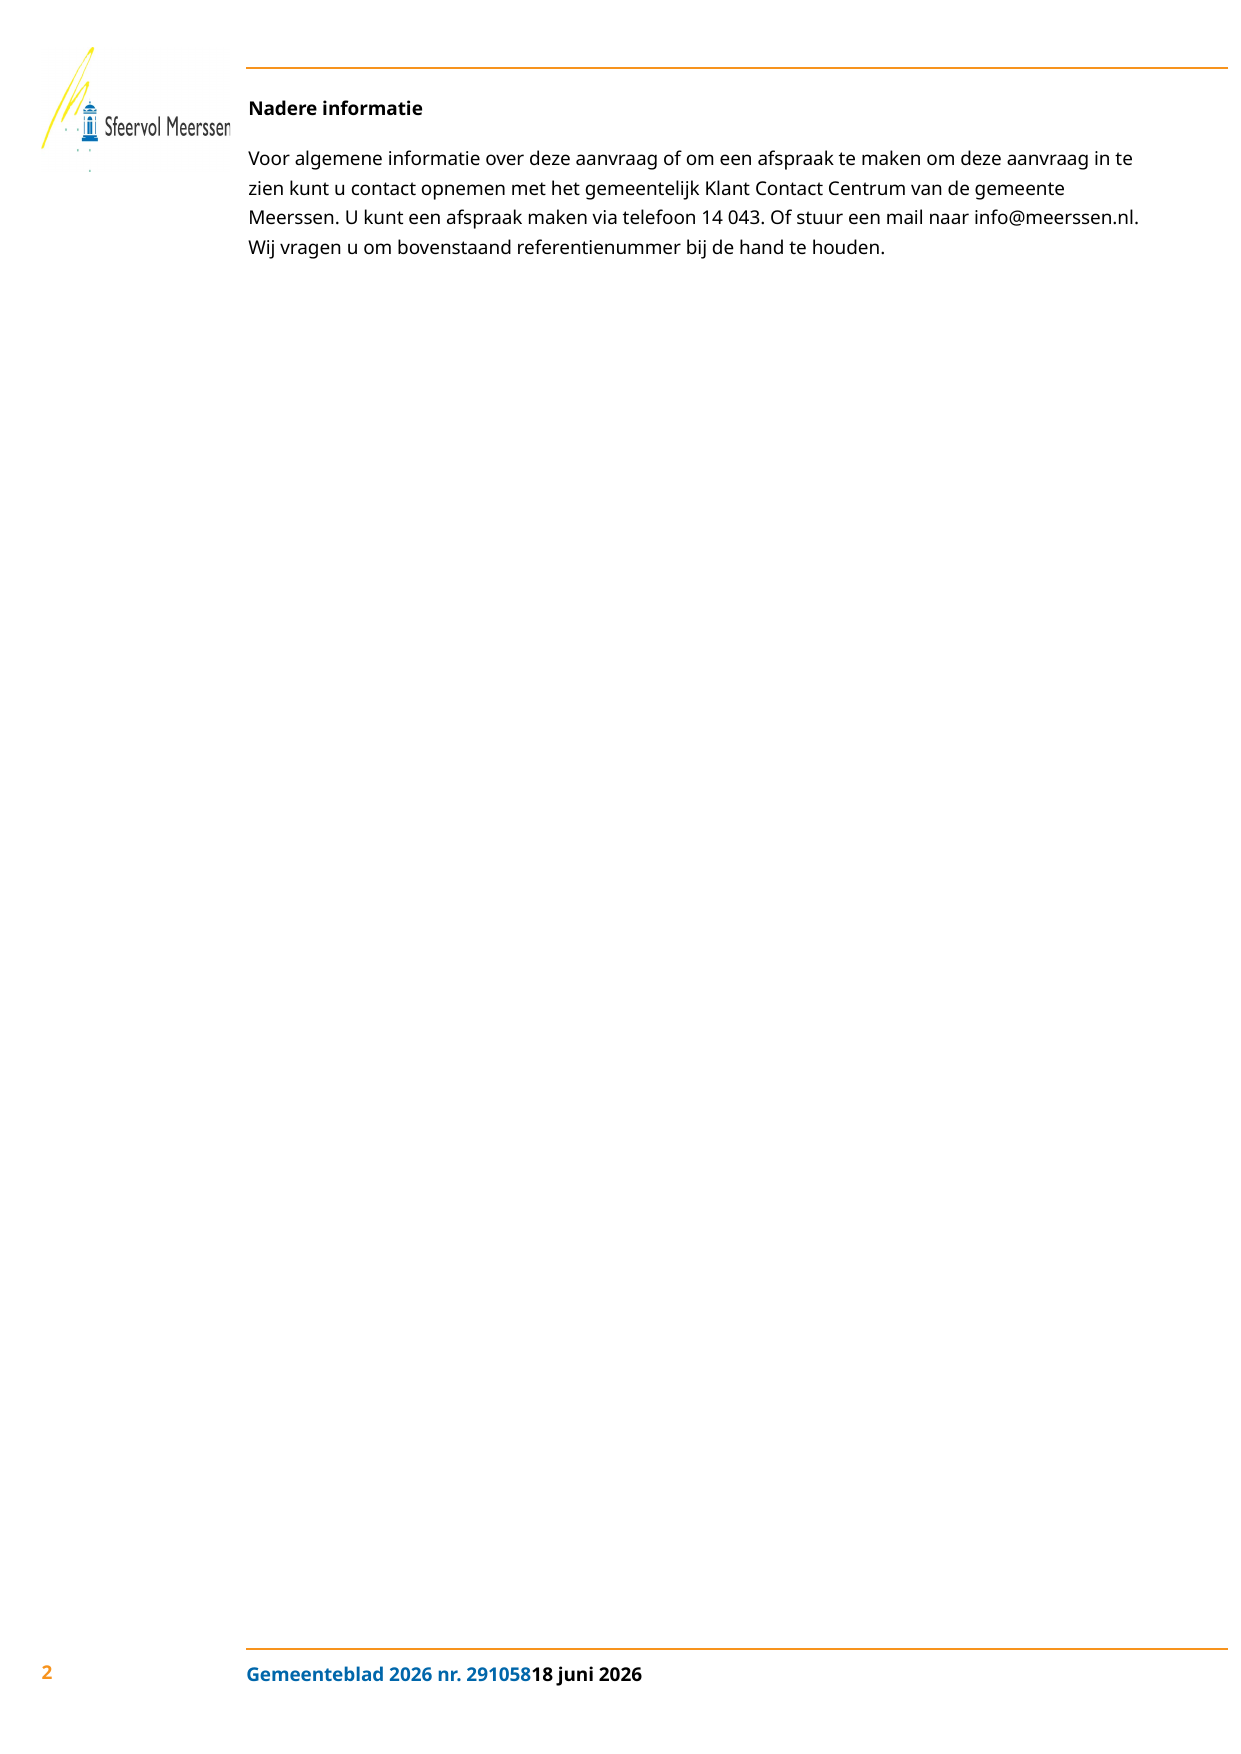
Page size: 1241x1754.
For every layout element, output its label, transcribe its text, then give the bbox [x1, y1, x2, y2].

text Voor algemene informatie over deze aanvraag of om een afspraak te maken om deze aanvraag in te zien kunt u contact opnemen met het gemeentelijk Klant Contact Centrum van de gemeente Meerssen. U kunt een afspraak maken via telefoon 14 043. Of stuur een mail naar info@meerssen.nl. Wij vragen u om bovenstaand referentienummer bij de hand te houden. [248, 145, 1152, 260]
picture [41, 47, 231, 172]
text Nadere informatie [248, 95, 1152, 121]
